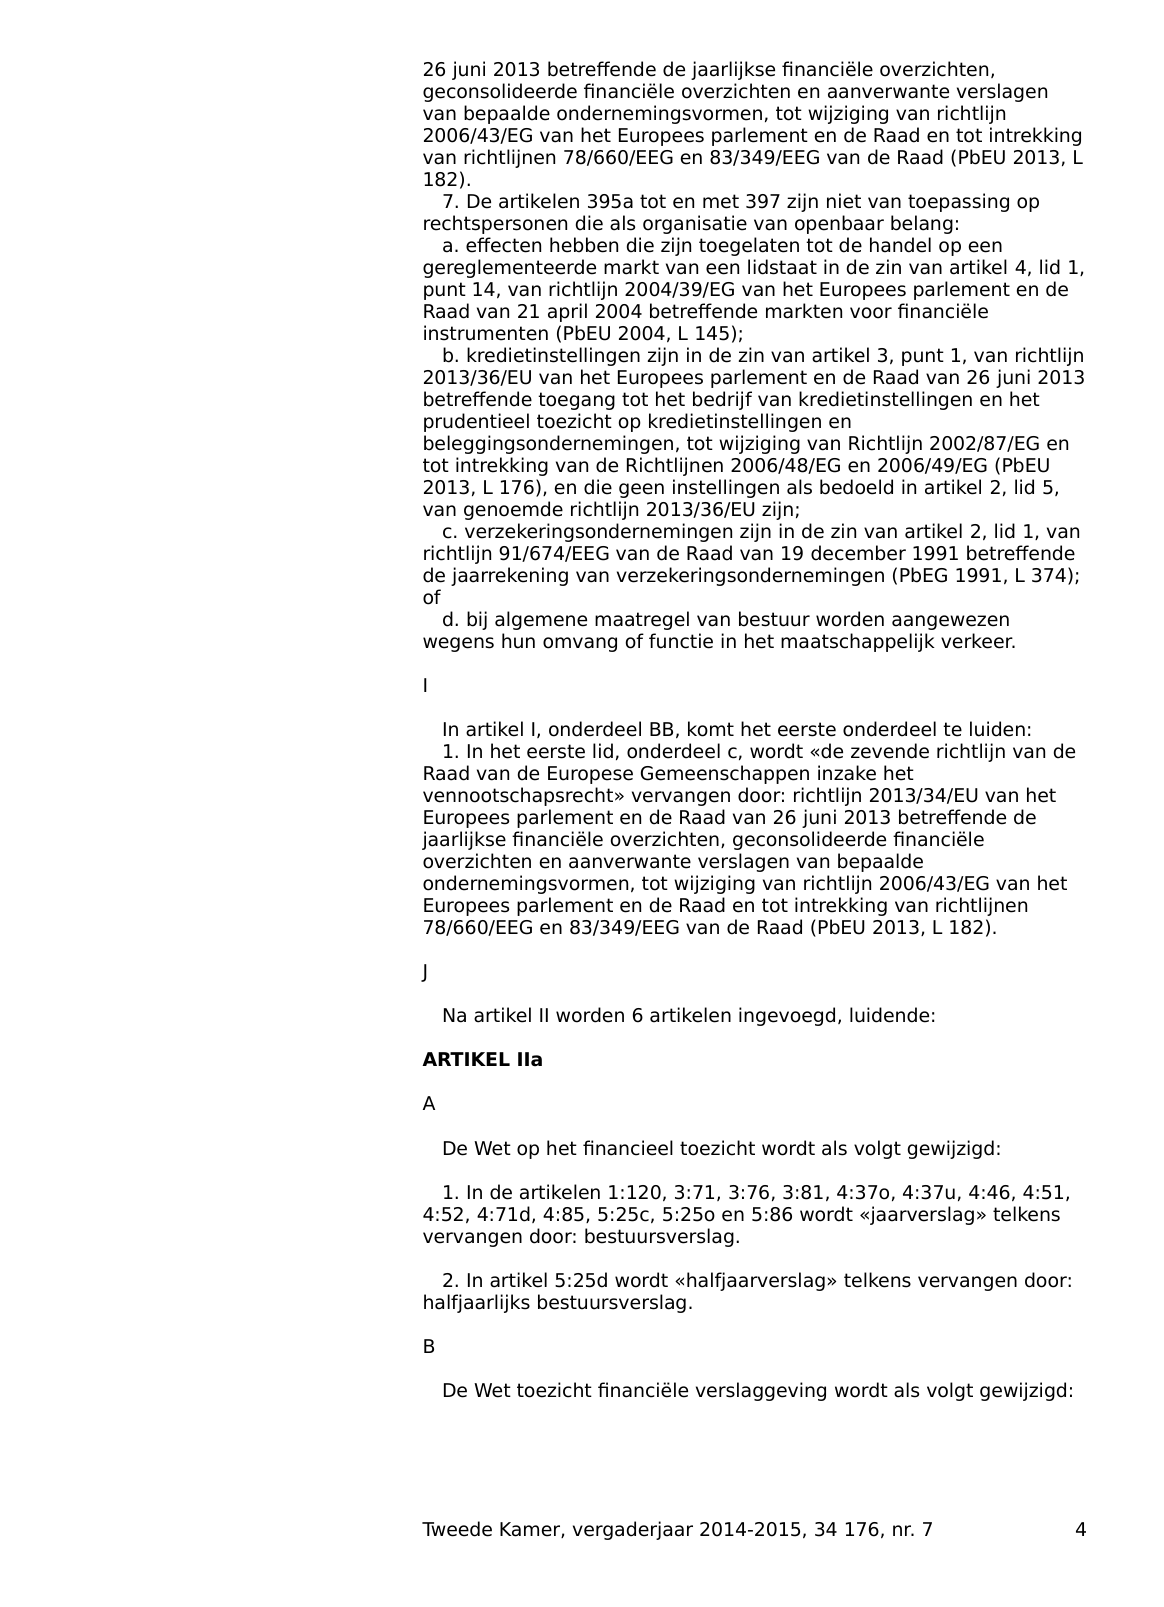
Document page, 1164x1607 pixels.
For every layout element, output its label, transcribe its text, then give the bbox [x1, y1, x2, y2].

text b. kredietinstellingen zijn in de zin van artikel 3, punt 1, van richtlijn 2013/36/EU van het Europees parlement en de Raad van 26 juni 2013 betreffende toegang tot het bedrijf van kredietinstellingen en het prudentieel toezicht op kredietinstellingen en beleggingsondernemingen, tot wijziging van Richtlijn 2002/87/EG en tot intrekking van de Richtlijnen 2006/48/EG en 2006/49/EG (PbEU 2013, L 176), en die geen instellingen als bedoeld in artikel 2, lid 5, van genoemde richtlijn 2013/36/EU zijn; [422, 345, 1087, 521]
text d. bij algemene maatregel van bestuur worden aangewezen wegens hun omvang of functie in het maatschappelijk verkeer. [422, 608, 1087, 652]
text 7. De artikelen 395a tot en met 397 zijn niet van toepassing op rechtspersonen die als organisatie van openbaar belang: [422, 191, 1087, 235]
subtitle A [422, 1093, 1087, 1115]
text a. effecten hebben die zijn toegelaten tot de handel op een gereglementeerde markt van een lidstaat in de zin van artikel 4, lid 1, punt 14, van richtlijn 2004/39/EG van het Europees parlement en de Raad van 21 april 2004 betreffende markten voor financiële instrumenten (PbEU 2004, L 145); [422, 235, 1087, 345]
text De Wet toezicht financiële verslaggeving wordt als volgt gewijzigd: [422, 1380, 1087, 1402]
text c. verzekeringsondernemingen zijn in de zin van artikel 2, lid 1, van richtlijn 91/674/EEG van de Raad van 19 december 1991 betreffende de jaarrekening van verzekeringsondernemingen (PbEG 1991, L 374); of [422, 521, 1087, 608]
text Na artikel II worden 6 artikelen ingevoegd, luidende: [422, 1005, 1087, 1027]
text De Wet op het financieel toezicht wordt als volgt gewijzigd: [422, 1137, 1087, 1159]
subtitle ARTIKEL IIa [422, 1049, 1087, 1071]
subtitle J [422, 961, 1087, 983]
text 1. In de artikelen 1:120, 3:71, 3:76, 3:81, 4:37o, 4:37u, 4:46, 4:51, 4:52, 4:71d, 4:85, 5:25c, 5:25o en 5:86 wordt «jaarverslag» telkens vervangen door: bestuursverslag. [422, 1182, 1087, 1248]
subtitle B [422, 1336, 1087, 1358]
subtitle I [422, 675, 1087, 697]
text 2. In artikel 5:25d wordt «halfjaarverslag» telkens vervangen door: halfjaarlijks bestuursverslag. [422, 1270, 1087, 1314]
text 1. In het eerste lid, onderdeel c, wordt «de zevende richtlijn van de Raad van de Europese Gemeenschappen inzake het vennootschapsrecht» vervangen door: richtlijn 2013/34/EU van het Europees parlement en de Raad van 26 juni 2013 betreffende de jaarlijkse financiële overzichten, geconsolideerde financiële overzichten en aanverwante verslagen van bepaalde ondernemingsvormen, tot wijziging van richtlijn 2006/43/EG van het Europees parlement en de Raad en tot intrekking van richtlijnen 78/660/EEG en 83/349/EEG van de Raad (PbEU 2013, L 182). [422, 741, 1087, 939]
text In artikel I, onderdeel BB, komt het eerste onderdeel te luiden: [422, 719, 1087, 741]
text 26 juni 2013 betreffende de jaarlijkse financiële overzichten, geconsolideerde financiële overzichten en aanverwante verslagen van bepaalde ondernemingsvormen, tot wijziging van richtlijn 2006/43/EG van het Europees parlement en de Raad en tot intrekking van richtlijnen 78/660/EEG en 83/349/EEG van de Raad (PbEU 2013, L 182). [422, 59, 1087, 191]
